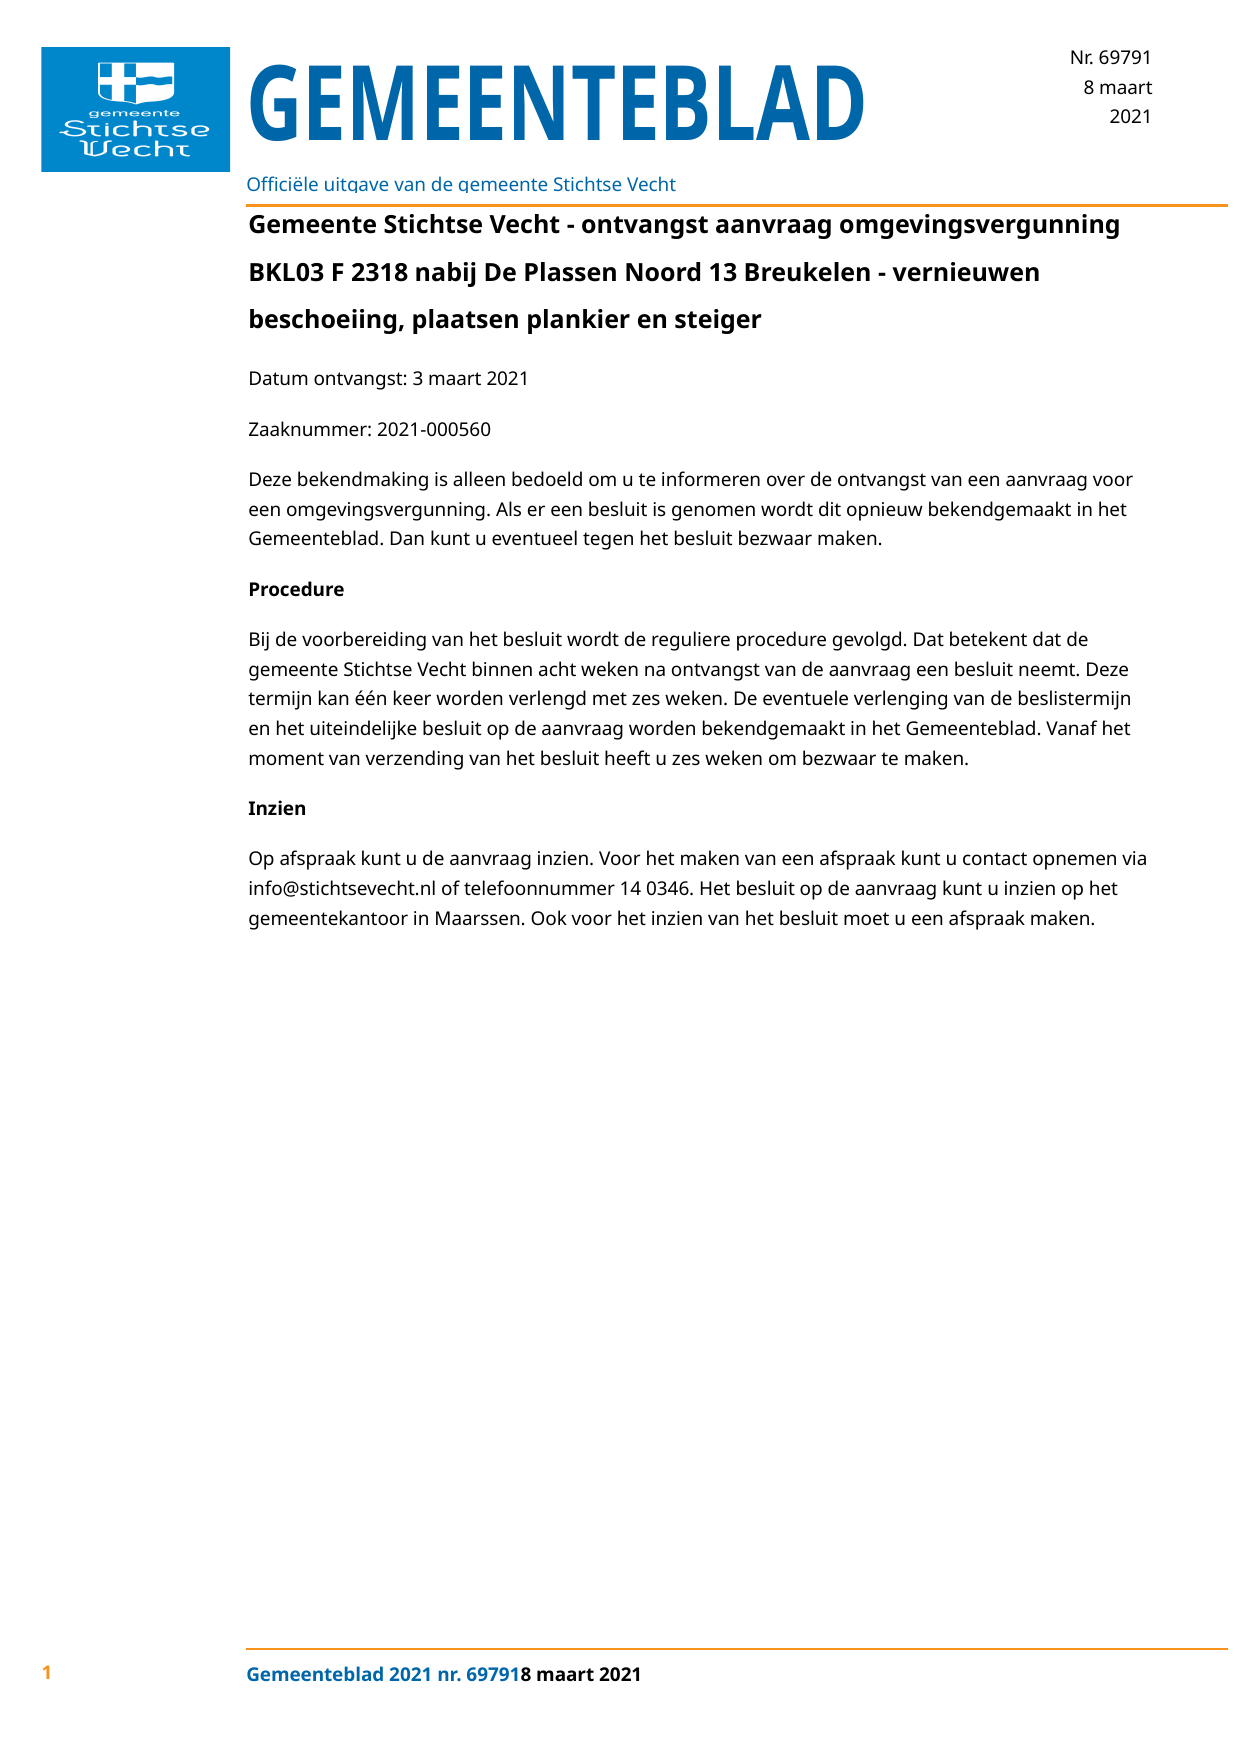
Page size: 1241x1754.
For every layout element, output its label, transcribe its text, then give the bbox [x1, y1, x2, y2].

text Datum ontvangst: 3 maart 2021 [248, 366, 1152, 391]
picture [99, 63, 135, 101]
text Procedure [248, 576, 1152, 602]
text Deze bekendmaking is alleen bedoeld om u te informeren over de ontvangst van een aanvraag voor een omgevingsvergunning. Als er een besluit is genomen wordt dit opnieuw bekendgemaakt in het Gemeenteblad. Dan kunt u eventueel tegen het besluit bezwaar maken. [248, 466, 1152, 551]
text Gemeente Stichtse Vecht - ontvangst aanvraag omgevingsvergunning BKL03 F 2318 nabij De Plassen Noord 13 Breukelen - vernieuwen beschoeiing, plaatsen plankier en steiger [248, 207, 1152, 336]
text Op afspraak kunt u de aanvraag inzien. Voor het maken van een afspraak kunt u contact opnemen via info@stichtsevecht.nl of telefoonnummer 14 0346. Het besluit op de aanvraag kunt u inzien op het gemeentekantoor in Maarssen. Ook voor het inzien van het besluit moet u een afspraak maken. [248, 846, 1152, 930]
text Inzien [248, 795, 1152, 821]
picture [137, 63, 174, 103]
text Zaaknummer: 2021-000560 [248, 416, 1152, 442]
text Bij de voorbereiding van het besluit wordt de reguliere procedure gevolgd. Dat betekent dat de gemeente Stichtse Vecht binnen acht weken na ontvangst van de aanvraag een besluit neemt. Deze termijn kan één keer worden verlengd met zes weken. De eventuele verlenging van de beslistermijn en het uiteindelijke besluit op de aanvraag worden bekendgemaakt in het Gemeenteblad. Vanaf het moment van verzending van het besluit heeft u zes weken om bezwaar te maken. [248, 626, 1152, 770]
